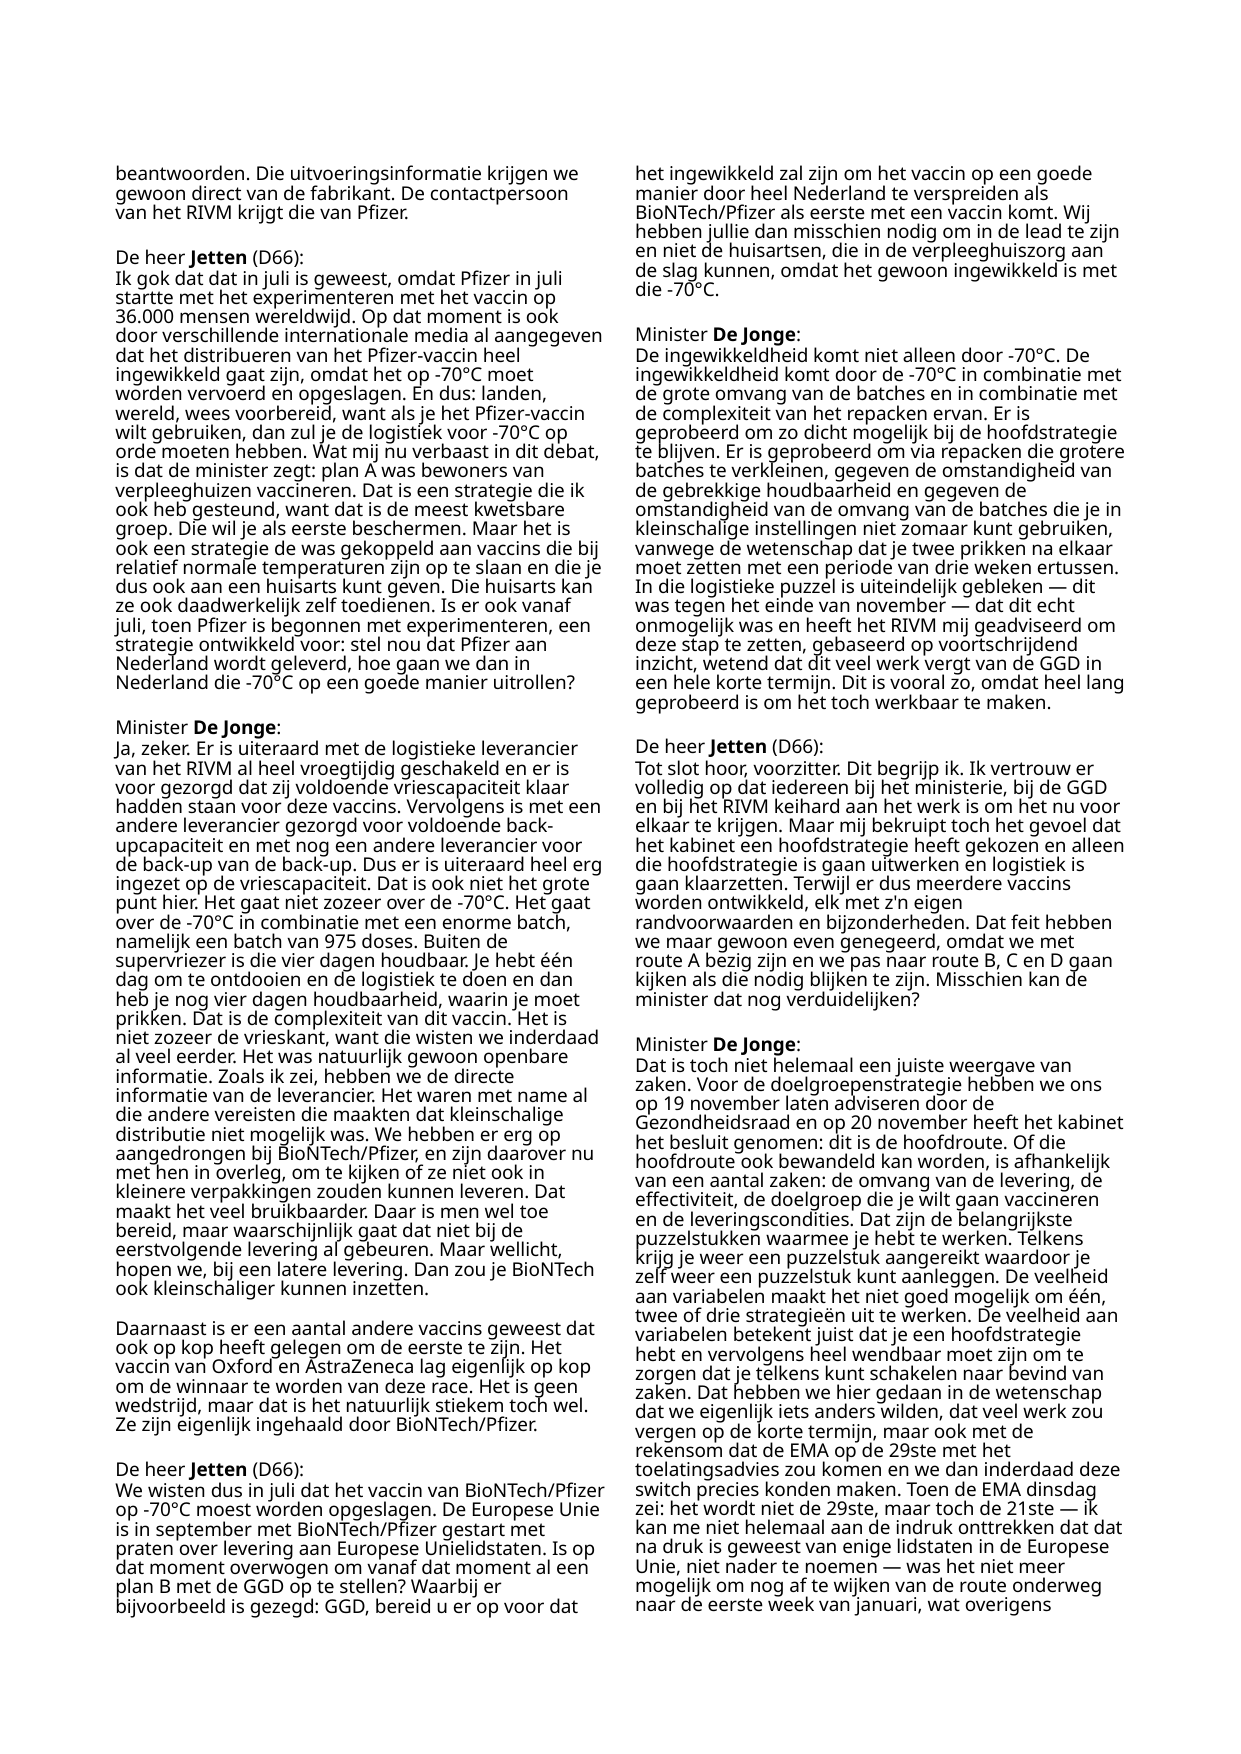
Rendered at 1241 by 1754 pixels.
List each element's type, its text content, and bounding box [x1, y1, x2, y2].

text Daarnaast is er een aantal andere vaccins geweest dat ook op kop heeft gelegen om de eerste te zijn. Het vaccin van Oxford en AstraZeneca lag eigenlijk op kop om de winnaar te worden van deze race. Het is geen wedstrijd, maar dat is het natuurlijk stiekem toch wel. Ze zijn eigenlijk ingehaald door BioNTech/Pfizer. [115, 1320, 605, 1435]
text De heer Jetten (D66): [115, 1456, 605, 1482]
text De heer Jetten (D66): [635, 734, 1125, 759]
text Ik gok dat dat in juli is geweest, omdat Pfizer in juli startte met het experimenteren met het vaccin op 36.000 mensen wereldwijd. Op dat moment is ook door verschillende internationale media al aangegeven dat het distribueren van het Pfizer-vaccin heel ingewikkeld gaat zijn, omdat het op -70°C moet worden vervoerd en opgeslagen. En dus: landen, wereld, wees voorbereid, want als je het Pfizer-vaccin wilt gebruiken, dan zul je de logistiek voor -70°C op orde moeten hebben. Wat mij nu verbaast in dit debat, is dat de minister zegt: plan A was bewoners van verpleeghuizen vaccineren. Dat is een strategie die ik ook heb gesteund, want dat is de meest kwetsbare groep. Die wil je als eerste beschermen. Maar het is ook een strategie de was gekoppeld aan vaccins die bij relatief normale temperaturen zijn op te slaan en die je dus ook aan een huisarts kunt geven. Die huisarts kan ze ook daadwerkelijk zelf toedienen. Is er ook vanaf juli, toen Pfizer is begonnen met experimenteren, een strategie ontwikkeld voor: stel nou dat Pfizer aan Nederland wordt geleverd, hoe gaan we dan in Nederland die -70°C op een goede manier uitrollen? [115, 270, 605, 694]
text beantwoorden. Die uitvoeringsinformatie krijgen we gewoon direct van de fabrikant. De contactpersoon van het RIVM krijgt die van Pfizer. [115, 165, 605, 223]
text De heer Jetten (D66): [115, 244, 605, 270]
text We wisten dus in juli dat het vaccin van BioNTech/Pfizer op -70°C moest worden opgeslagen. De Europese Unie is in september met BioNTech/Pfizer gestart met praten over levering aan Europese Unielidstaten. Is op dat moment overwogen om vanaf dat moment al een plan B met de GGD op te stellen? Waarbij er bijvoorbeeld is gezegd: GGD, bereid u er op voor dat [115, 1482, 605, 1617]
text Minister De Jonge: [635, 321, 1125, 347]
text Ja, zeker. Er is uiteraard met de logistieke leverancier van het RIVM al heel vroegtijdig geschakeld en er is voor gezorgd dat zij voldoende vriescapaciteit klaar hadden staan voor deze vaccins. Vervolgens is met een andere leverancier gezorgd voor voldoende back-upcapaciteit en met nog een andere leverancier voor de back-up van de back-up. Dus er is uiteraard heel erg ingezet op de vriescapaciteit. Dat is ook niet het grote punt hier. Het gaat niet zozeer over de -70°C. Het gaat over de -70°C in combinatie met een enorme batch, namelijk een batch van 975 doses. Buiten de supervriezer is die vier dagen houdbaar. Je hebt één dag om te ontdooien en de logistiek te doen en dan heb je nog vier dagen houdbaarheid, waarin je moet prikken. Dat is de complexiteit van dit vaccin. Het is niet zozeer de vrieskant, want die wisten we inderdaad al veel eerder. Het was natuurlijk gewoon openbare informatie. Zoals ik zei, hebben we de directe informatie van de leverancier. Het waren met name al die andere vereisten die maakten dat kleinschalige distributie niet mogelijk was. We hebben er erg op aangedrongen bij BioNTech/Pfizer, en zijn daarover nu met hen in overleg, om te kijken of ze niet ook in kleinere verpakkingen zouden kunnen leveren. Dat maakt het veel bruikbaarder. Daar is men wel toe bereid, maar waarschijnlijk gaat dat niet bij de eerstvolgende levering al gebeuren. Maar wellicht, hopen we, bij een latere levering. Dan zou je BioNTech ook kleinschaliger kunnen inzetten. [115, 740, 605, 1299]
text De ingewikkeldheid komt niet alleen door -70°C. De ingewikkeldheid komt door de -70°C in combinatie met de grote omvang van de batches en in combinatie met de complexiteit van het repacken ervan. Er is geprobeerd om zo dicht mogelijk bij de hoofdstrategie te blijven. Er is geprobeerd om via repacken die grotere batches te verkleinen, gegeven de omstandigheid van de gebrekkige houdbaarheid en gegeven de omstandigheid van de omvang van de batches die je in kleinschalige instellingen niet zomaar kunt gebruiken, vanwege de wetenschap dat je twee prikken na elkaar moet zetten met een periode van drie weken ertussen. In die logistieke puzzel is uiteindelijk gebleken — dit was tegen het einde van november — dat dit echt onmogelijk was en heeft het RIVM mij geadviseerd om deze stap te zetten, gebaseerd op voortschrijdend inzicht, wetend dat dit veel werk vergt van de GGD in een hele korte termijn. Dit is vooral zo, omdat heel lang geprobeerd is om het toch werkbaar te maken. [635, 347, 1125, 713]
text Minister De Jonge: [115, 714, 605, 740]
text Tot slot hoor, voorzitter. Dit begrijp ik. Ik vertrouw er volledig op dat iedereen bij het ministerie, bij de GGD en bij het RIVM keihard aan het werk is om het nu voor elkaar te krijgen. Maar mij bekruipt toch het gevoel dat het kabinet een hoofdstrategie heeft gekozen en alleen die hoofdstrategie is gaan uitwerken en logistiek is gaan klaarzetten. Terwijl er dus meerdere vaccins worden ontwikkeld, elk met z'n eigen randvoorwaarden en bijzonderheden. Dat feit hebben we maar gewoon even genegeerd, omdat we met route A bezig zijn en we pas naar route B, C en D gaan kijken als die nodig blijken te zijn. Misschien kan de minister dat nog verduidelijken? [635, 759, 1125, 1010]
text Minister De Jonge: [635, 1031, 1125, 1057]
text Dat is toch niet helemaal een juiste weergave van zaken. Voor de doelgroepenstrategie hebben we ons op 19 november laten adviseren door de Gezondheidsraad en op 20 november heeft het kabinet het besluit genomen: dit is de hoofdroute. Of die hoofdroute ook bewandeld kan worden, is afhankelijk van een aantal zaken: de omvang van de levering, de effectiviteit, de doelgroep die je wilt gaan vaccineren en de leveringscondities. Dat zijn de belangrijkste puzzelstukken waarmee je hebt te werken. Telkens krijg je weer een puzzelstuk aangereikt waardoor je zelf weer een puzzelstuk kunt aanleggen. De veelheid aan variabelen maakt het niet goed mogelijk om één, twee of drie strategieën uit te werken. De veelheid aan variabelen betekent juist dat je een hoofdstrategie hebt en vervolgens heel wendbaar moet zijn om te zorgen dat je telkens kunt schakelen naar bevind van zaken. Dat hebben we hier gedaan in de wetenschap dat we eigenlijk iets anders wilden, dat veel werk zou vergen op de korte termijn, maar ook met de rekensom dat de EMA op de 29ste met het toelatingsadvies zou komen en we dan inderdaad deze switch precies konden maken. Toen de EMA dinsdag zei: het wordt niet de 29ste, maar toch de 21ste — ik kan me niet helemaal aan de indruk onttrekken dat dat na druk is geweest van enige lidstaten in de Europese Unie, niet nader te noemen — was het niet meer mogelijk om nog af te wijken van de route onderweg naar de eerste week van januari, wat overigens [635, 1057, 1125, 1615]
text het ingewikkeld zal zijn om het vaccin op een goede manier door heel Nederland te verspreiden als BioNTech/Pfizer als eerste met een vaccin komt. Wij hebben jullie dan misschien nodig om in de lead te zijn en niet de huisartsen, die in de verpleeghuiszorg aan de slag kunnen, omdat het gewoon ingewikkeld is met die -70°C. [635, 165, 1125, 300]
